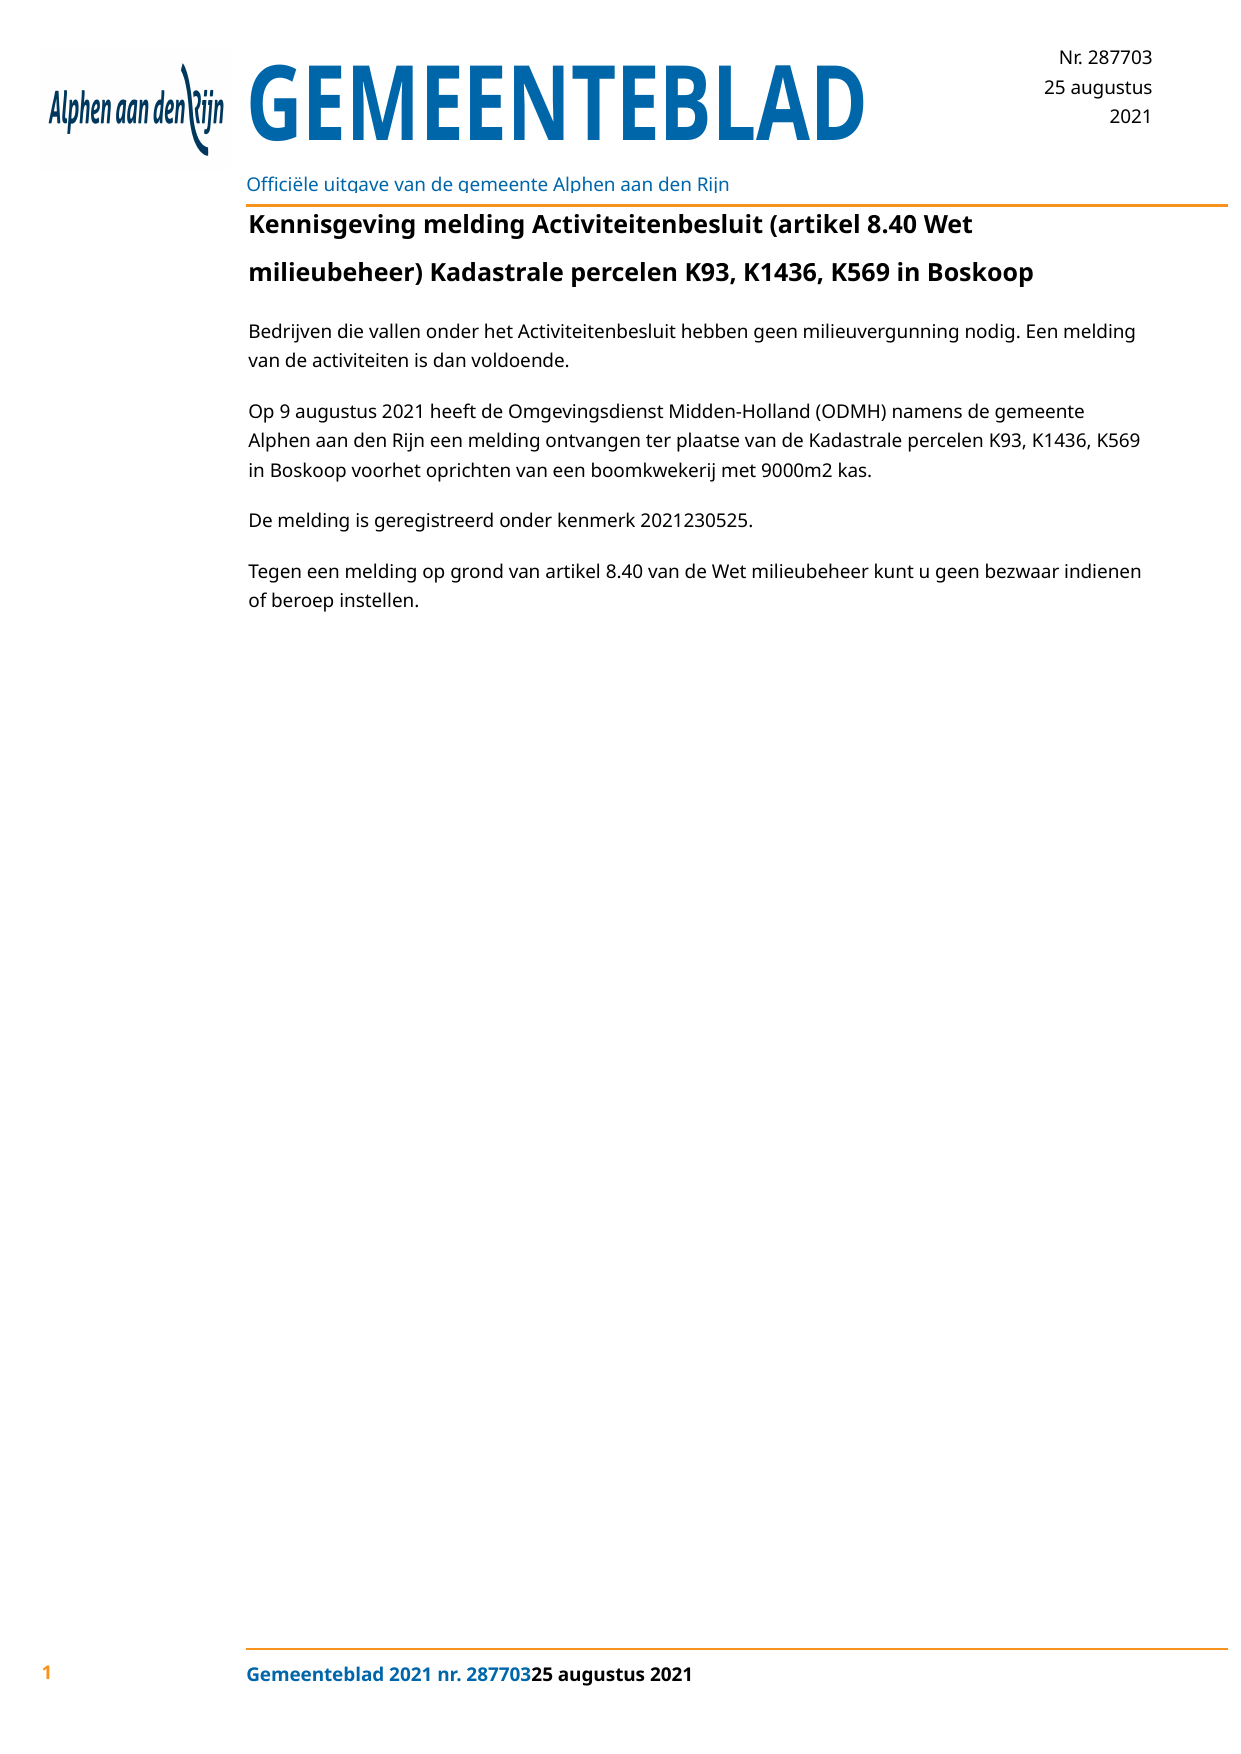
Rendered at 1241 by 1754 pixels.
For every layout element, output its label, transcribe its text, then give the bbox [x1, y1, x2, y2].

picture [41, 47, 231, 172]
text Bedrijven die vallen onder het Activiteitenbesluit hebben geen milieuvergunning nodig. Een melding van de activiteiten is dan voldoende. [248, 318, 1152, 373]
text Op 9 augustus 2021 heeft de Omgevingsdienst Midden-Holland (ODMH) namens de gemeente Alphen aan den Rijn een melding ontvangen ter plaatse van de Kadastrale percelen K93, K1436, K569 in Boskoop voorhet oprichten van een boomkwekerij met 9000m2 kas. [248, 398, 1152, 483]
text Tegen een melding op grond van artikel 8.40 van de Wet milieubeheer kunt u geen bezwaar indienen of beroep instellen. [248, 558, 1152, 613]
text De melding is geregistreerd onder kenmerk 2021230525. [248, 507, 1152, 533]
text Kennisgeving melding Activiteitenbesluit (artikel 8.40 Wet milieubeheer) Kadastrale percelen K93, K1436, K569 in Boskoop [248, 207, 1152, 288]
